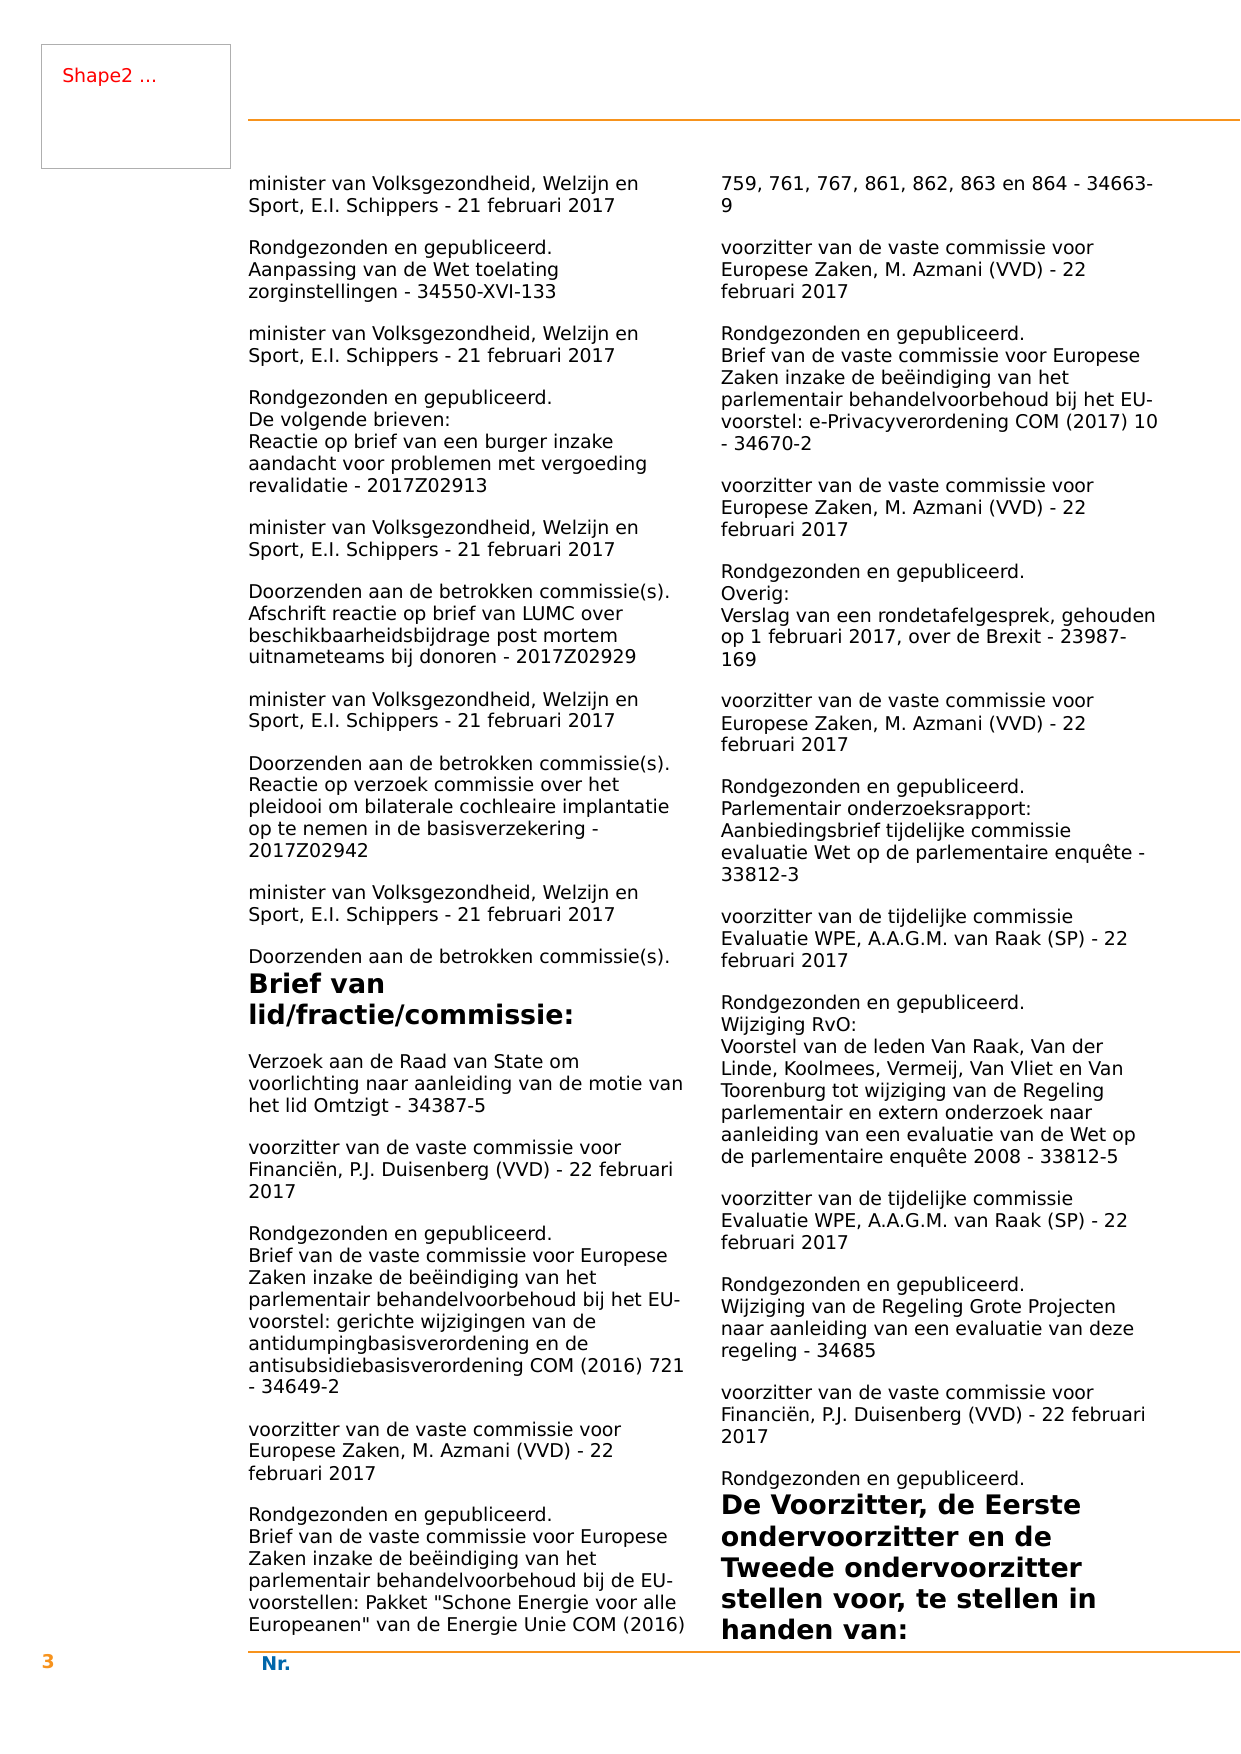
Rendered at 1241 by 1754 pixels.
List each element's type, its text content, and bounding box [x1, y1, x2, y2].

text Rondgezonden en gepubliceerd. [248, 1504, 691, 1526]
text minister van Volksgezondheid, Welzijn en Sport, E.I. Schippers - 21 februari 2017 [248, 173, 691, 217]
text Aanbiedingsbrief tijdelijke commissie evaluatie Wet op de parlementaire enquête - 33812-3 [721, 820, 1163, 886]
text Reactie op brief van een burger inzake aandacht voor problemen met vergoeding revalidatie - 2017Z02913 [248, 431, 691, 497]
text 759, 761, 767, 861, 862, 863 en 864 - 34663-9 [721, 173, 1163, 217]
text Wijziging RvO: [721, 1014, 1163, 1036]
text Parlementair onderzoeksrapport: [721, 798, 1163, 820]
text Rondgezonden en gepubliceerd. [721, 323, 1163, 345]
text minister van Volksgezondheid, Welzijn en Sport, E.I. Schippers - 21 februari 2017 [248, 323, 691, 367]
text Rondgezonden en gepubliceerd. [248, 237, 691, 259]
text voorzitter van de vaste commissie voor Financiën, P.J. Duisenberg (VVD) - 22 februari 2017 [248, 1137, 691, 1203]
text Brief van de vaste commissie voor Europese Zaken inzake de beëindiging van het parlementair behandelvoorbehoud bij het EU-voorstel: gerichte wijzigingen van de antidumpingbasisverordening en de antisubsidiebasisverordening COM (2016) 721 - 34649-2 [248, 1244, 691, 1398]
text Rondgezonden en gepubliceerd. [721, 992, 1163, 1014]
title Brief van lid/fractie/commissie: [248, 968, 691, 1031]
text Brief van de vaste commissie voor Europese Zaken inzake de beëindiging van het parlementair behandelvoorbehoud bij de EU-voorstellen: Pakket "Schone Energie voor alle Europeanen" van de Energie Unie COM (2016) [248, 1526, 691, 1636]
text Doorzenden aan de betrokken commissie(s). [248, 752, 691, 774]
text Rondgezonden en gepubliceerd. [721, 561, 1163, 582]
text Aanpassing van de Wet toelating zorginstellingen - 34550-XVI-133 [248, 259, 691, 303]
text Overig: [721, 582, 1163, 604]
text Wijziging van de Regeling Grote Projecten naar aanleiding van een evaluatie van deze regeling - 34685 [721, 1296, 1163, 1362]
text voorzitter van de vaste commissie voor Europese Zaken, M. Azmani (VVD) - 22 februari 2017 [721, 237, 1163, 303]
text voorzitter van de vaste commissie voor Financiën, P.J. Duisenberg (VVD) - 22 februari 2017 [721, 1382, 1163, 1448]
text voorzitter van de vaste commissie voor Europese Zaken, M. Azmani (VVD) - 22 februari 2017 [721, 474, 1163, 541]
text minister van Volksgezondheid, Welzijn en Sport, E.I. Schippers - 21 februari 2017 [248, 517, 691, 561]
text Rondgezonden en gepubliceerd. [248, 1223, 691, 1244]
title De Voorzitter, de Eerste ondervoorzitter en de Tweede ondervoorzitter stellen voor, te stellen in handen van: [721, 1490, 1163, 1646]
text Verslag van een rondetafelgesprek, gehouden op 1 februari 2017, over de Brexit - 23987-169 [721, 604, 1163, 670]
text Rondgezonden en gepubliceerd. [248, 387, 691, 409]
text Doorzenden aan de betrokken commissie(s). [248, 581, 691, 602]
text Afschrift reactie op brief van LUMC over beschikbaarheidsbijdrage post mortem uitnameteams bij donoren - 2017Z02929 [248, 602, 691, 668]
text De volgende brieven: [248, 409, 691, 431]
text voorzitter van de tijdelijke commissie Evaluatie WPE, A.A.G.M. van Raak (SP) - 22 februari 2017 [721, 1188, 1163, 1254]
text Reactie op verzoek commissie over het pleidooi om bilaterale cochleaire implantatie op te nemen in de basisverzekering - 2017Z02942 [248, 774, 691, 862]
text minister van Volksgezondheid, Welzijn en Sport, E.I. Schippers - 21 februari 2017 [248, 882, 691, 926]
text voorzitter van de tijdelijke commissie Evaluatie WPE, A.A.G.M. van Raak (SP) - 22 februari 2017 [721, 906, 1163, 972]
text voorzitter van de vaste commissie voor Europese Zaken, M. Azmani (VVD) - 22 februari 2017 [248, 1418, 691, 1484]
text Rondgezonden en gepubliceerd. [721, 776, 1163, 798]
text Voorstel van de leden Van Raak, Van der Linde, Koolmees, Vermeij, Van Vliet en Van Toorenburg tot wijziging van de Regeling parlementair en extern onderzoek naar aanleiding van een evaluatie van de Wet op de parlementaire enquête 2008 - 33812-5 [721, 1036, 1163, 1168]
text minister van Volksgezondheid, Welzijn en Sport, E.I. Schippers - 21 februari 2017 [248, 688, 691, 732]
text Doorzenden aan de betrokken commissie(s). [248, 946, 691, 968]
text Rondgezonden en gepubliceerd. [721, 1468, 1163, 1490]
text Rondgezonden en gepubliceerd. [721, 1274, 1163, 1296]
text Brief van de vaste commissie voor Europese Zaken inzake de beëindiging van het parlementair behandelvoorbehoud bij het EU-voorstel: e-Privacyverordening COM (2017) 10 - 34670-2 [721, 345, 1163, 454]
text Verzoek aan de Raad van State om voorlichting naar aanleiding van de motie van het lid Omtzigt - 34387-5 [248, 1051, 691, 1117]
text voorzitter van de vaste commissie voor Europese Zaken, M. Azmani (VVD) - 22 februari 2017 [721, 690, 1163, 756]
